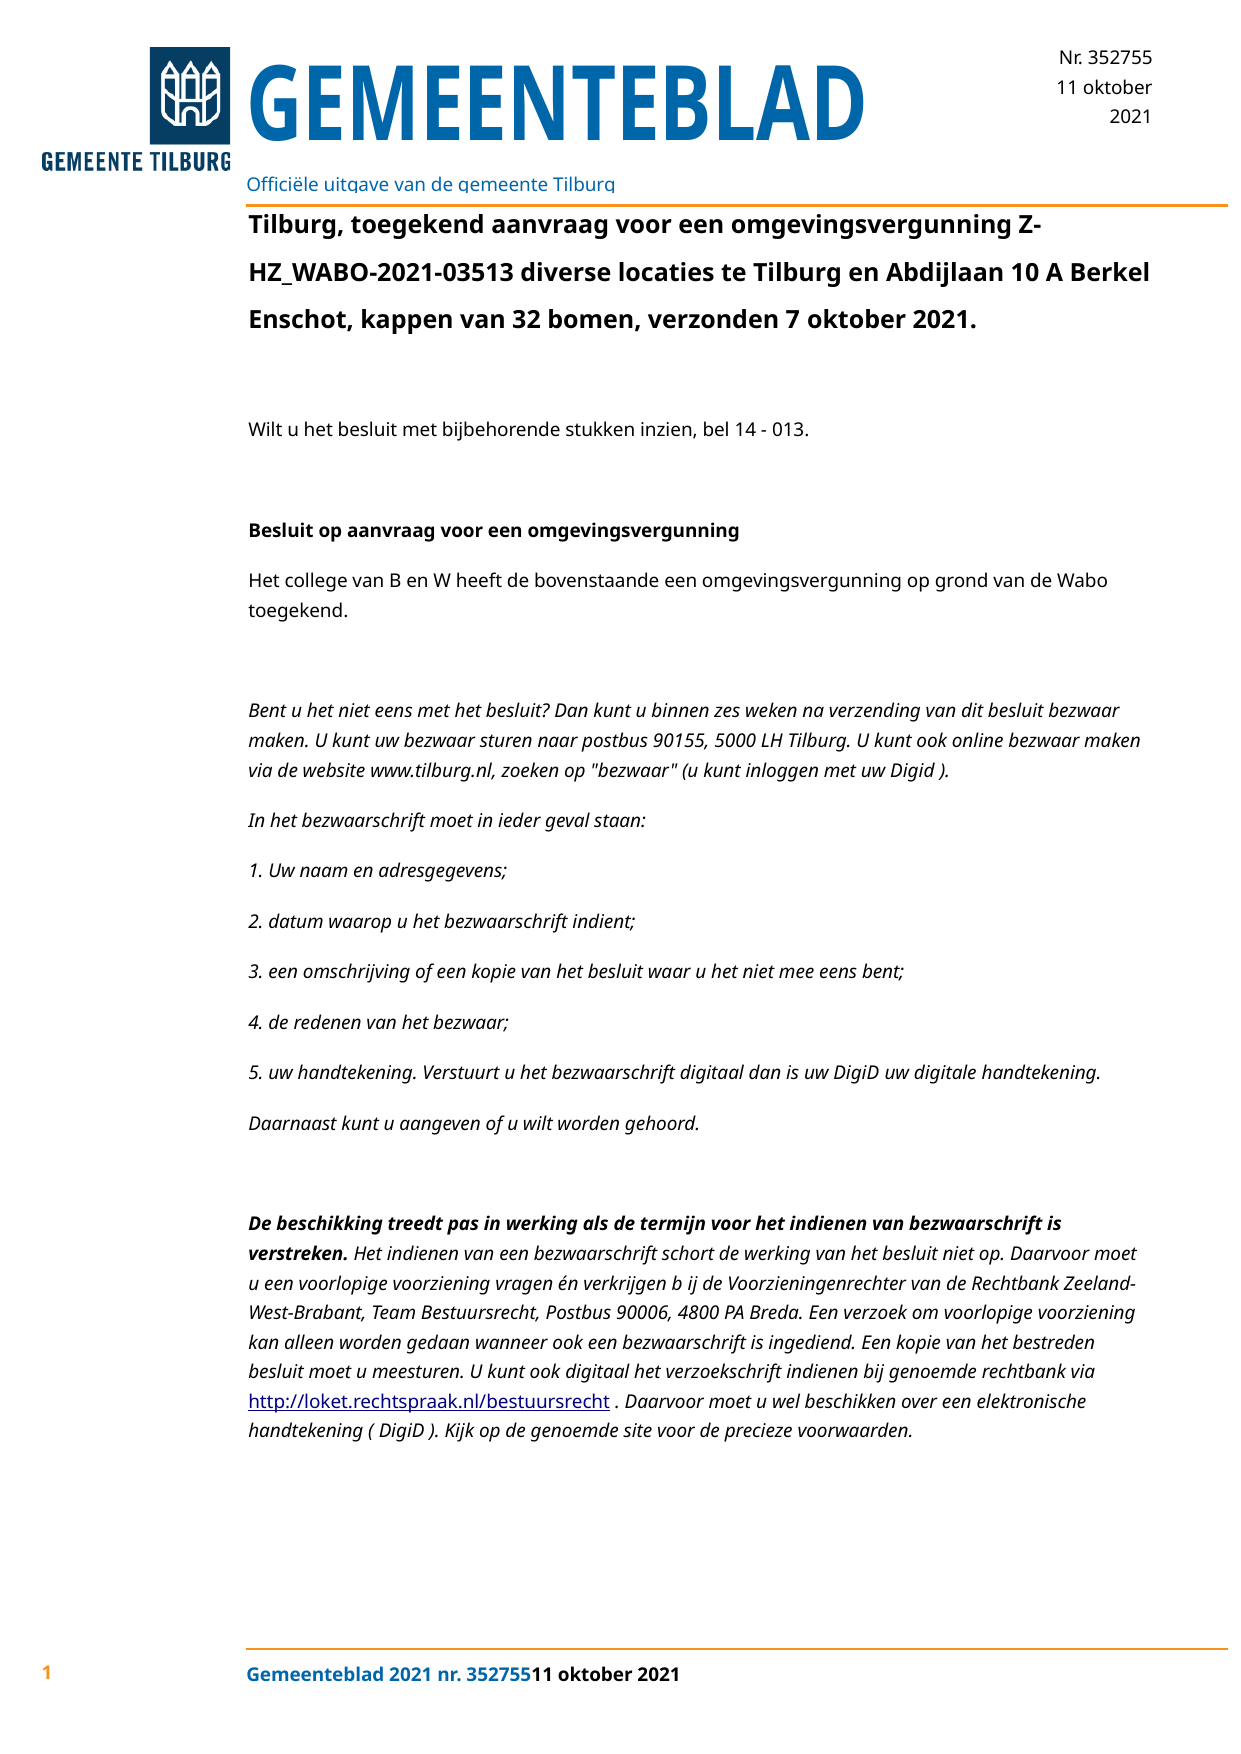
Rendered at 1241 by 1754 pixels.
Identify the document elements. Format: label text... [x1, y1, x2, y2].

picture [41, 47, 231, 172]
text Het college van B en W heeft de bovenstaande een omgevingsvergunning op grond van de Wabo toegekend. [248, 567, 1152, 622]
text Besluit op aanvraag voor een omgevingsvergunning [248, 517, 1152, 542]
text 5. uw handtekening. Verstuurt u het bezwaarschrift digitaal dan is uw DigiD uw digitale handtekening. [248, 1059, 1152, 1085]
text 3. een omschrijving of een kopie van het besluit waar u het niet mee eens bent; [248, 958, 1152, 984]
text Bent u het niet eens met het besluit? Dan kunt u binnen zes weken na verzending van dit besluit bezwaar maken. U kunt uw bezwaar sturen naar postbus 90155, 5000 LH Tilburg. U kunt ook online bezwaar maken via de website www.tilburg.nl, zoeken op "bezwaar" (u kunt inloggen met uw Digid ). [248, 698, 1152, 782]
text Wilt u het besluit met bijbehorende stukken inzien, bel 14 - 013. [248, 416, 1152, 442]
text Tilburg, toegekend aanvraag voor een omgevingsvergunning Z-HZ_WABO-2021-03513 diverse locaties te Tilburg en Abdijlaan 10 A Berkel Enschot, kappen van 32 bomen, verzonden 7 oktober 2021. [248, 207, 1152, 336]
text 2. datum waarop u het bezwaarschrift indient; [248, 908, 1152, 934]
text Daarnaast kunt u aangeven of u wilt worden gehoord. [248, 1110, 1152, 1135]
text De beschikking treedt pas in werking als de termijn voor het indienen van bezwaarschrift is verstreken. Het indienen van een bezwaarschrift schort de werking van het besluit niet op. Daarvoor moet u een voorlopige voorziening vragen én verkrijgen b ij de Voorzieningenrechter van de Rechtbank Zeeland-West-Brabant, Team Bestuursrecht, Postbus 90006, 4800 PA Breda. Een verzoek om voorlopige voorziening kan alleen worden gedaan wanneer ook een bezwaarschrift is ingediend. Een kopie van het bestreden besluit moet u meesturen. U kunt ook digitaal het verzoekschrift indienen bij genoemde rechtbank via http://loket.rechtspraak.nl/bestuursrecht . Daarvoor moet u wel beschikken over een elektronische handtekening ( DigiD ). Kijk op de genoemde site voor de precieze voorwaarden. [248, 1211, 1152, 1443]
text 4. de redenen van het bezwaar; [248, 1009, 1152, 1034]
text 1. Uw naam en adresgegevens; [248, 858, 1152, 883]
text In het bezwaarschrift moet in ieder geval staan: [248, 807, 1152, 833]
